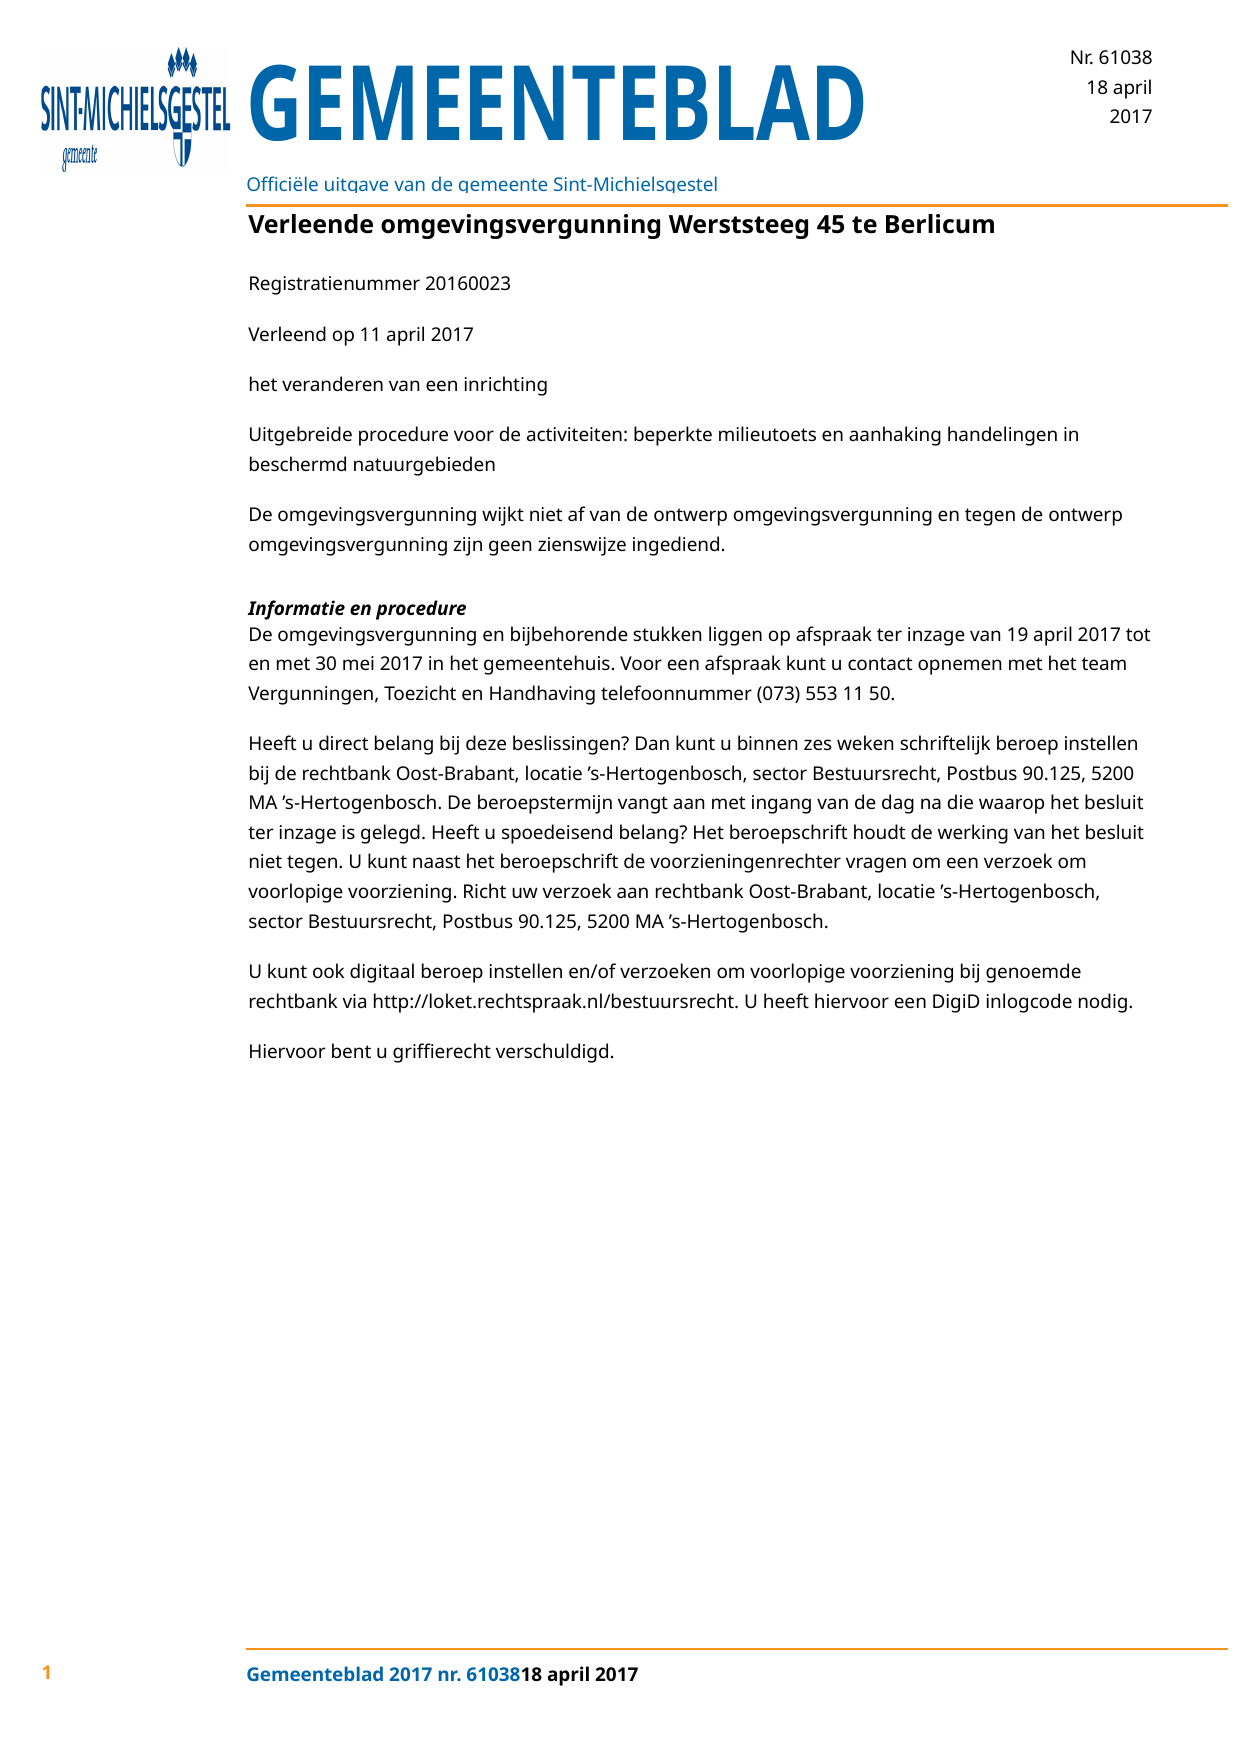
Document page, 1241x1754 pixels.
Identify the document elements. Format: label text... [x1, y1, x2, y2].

text U kunt ook digitaal beroep instellen en/of verzoeken om voorlopige voorziening bij genoemde rechtbank via http://loket.rechtspraak.nl/bestuursrecht. U heeft hiervoor een DigiD inlogcode nodig. [248, 958, 1152, 1014]
text Informatie en procedure [248, 595, 1152, 621]
text Verleende omgevingsvergunning Werststeeg 45 te Berlicum [248, 207, 1152, 241]
text het veranderen van een inrichting [248, 371, 1152, 397]
text Registratienummer 20160023 [248, 270, 1152, 296]
text De omgevingsvergunning en bijbehorende stukken liggen op afspraak ter inzage van 19 april 2017 tot en met 30 mei 2017 in het gemeentehuis. Voor een afspraak kunt u contact opnemen met het team Vergunningen, Toezicht en Handhaving telefoonnummer (073) 553 11 50. [248, 621, 1152, 706]
text Hiervoor bent u griffierecht verschuldigd. [248, 1038, 1152, 1064]
picture [41, 47, 231, 172]
text Verleend op 11 april 2017 [248, 321, 1152, 346]
text Uitgebreide procedure voor de activiteiten: beperkte milieutoets en aanhaking handelingen in beschermd natuurgebieden [248, 422, 1152, 477]
text Heeft u direct belang bij deze beslissingen? Dan kunt u binnen zes weken schriftelijk beroep instellen bij de rechtbank Oost-Brabant, locatie ’s-Hertogenbosch, sector Bestuursrecht, Postbus 90.125, 5200 MA ’s-Hertogenbosch. De beroepstermijn vangt aan met ingang van de dag na die waarop het besluit ter inzage is gelegd. Heeft u spoedeisend belang? Het beroepschrift houdt de werking van het besluit niet tegen. U kunt naast het beroepschrift de voorzieningenrechter vragen om een verzoek om voorlopige voorziening. Richt uw verzoek aan rechtbank Oost-Brabant, locatie ’s-Hertogenbosch, sector Bestuursrecht, Postbus 90.125, 5200 MA ’s-Hertogenbosch. [248, 730, 1152, 934]
text De omgevingsvergunning wijkt niet af van de ontwerp omgevingsvergunning en tegen de ontwerp omgevingsvergunning zijn geen zienswijze ingediend. [248, 502, 1152, 557]
